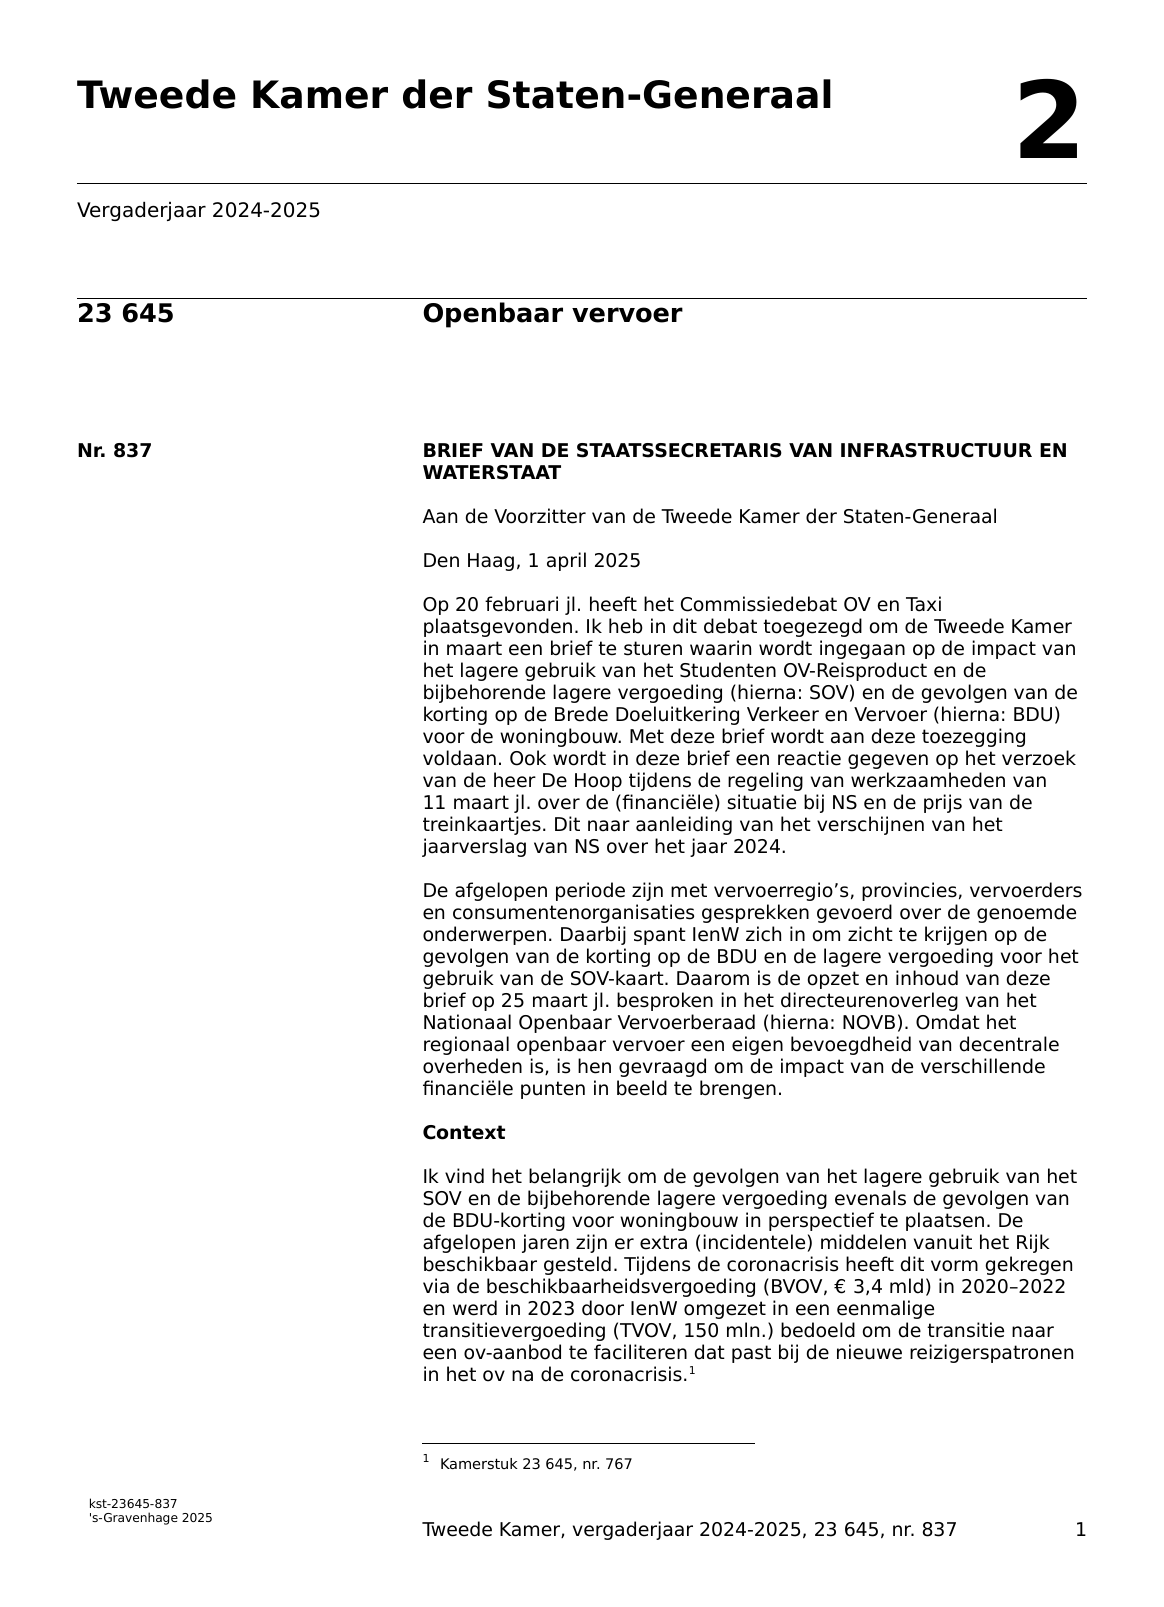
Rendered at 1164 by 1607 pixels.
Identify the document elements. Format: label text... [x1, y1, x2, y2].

text kst-23645-837 [88, 1497, 323, 1511]
text Op 20 februari jl. heeft het Commissiedebat OV en Taxi plaatsgevonden. Ik heb in dit debat toegezegd om de Tweede Kamer in maart een brief te sturen waarin wordt ingegaan op de impact van het lagere gebruik van het Studenten OV-Reisproduct en de bijbehorende lagere vergoeding (hierna: SOV) en de gevolgen van de korting op de Brede Doeluitkering Verkeer en Vervoer (hierna: BDU) voor de woningbouw. Met deze brief wordt aan deze toezegging voldaan. Ook wordt in deze brief een reactie gegeven op het verzoek van de heer De Hoop tijdens de regeling van werkzaamheden van 11 maart jl. over de (financiële) situatie bij NS en de prijs van de treinkaartjes. Dit naar aanleiding van het verschijnen van het jaarverslag van NS over het jaar 2024. [422, 594, 1087, 858]
table_cell Vergaderjaar 2024-2025 [77, 184, 1087, 298]
text 's-Gravenhage 2025 [88, 1511, 323, 1525]
table_header Tweede Kamer der Staten-Generaal [77, 59, 886, 183]
subtitle Nr. 837 BRIEF VAN DE STAATSSECRETARIS VAN INFRASTRUCTUUR EN WATERSTAAT [77, 440, 1087, 484]
table_header 2 [886, 59, 1087, 183]
text Den Haag, 1 april 2025 [422, 550, 1087, 572]
text Ik vind het belangrijk om de gevolgen van het lagere gebruik van het SOV en de bijbehorende lagere vergoeding evenals de gevolgen van de BDU-korting voor woningbouw in perspectief te plaatsen. De afgelopen jaren zijn er extra (incidentele) middelen vanuit het Rijk beschikbaar gesteld. Tijdens de coronacrisis heeft dit vorm gekregen via de beschikbaarheidsvergoeding (BVOV, € 3,4 mld) in 2020–2022 en werd in 2023 door IenW omgezet in een eenmalige transitievergoeding (TVOV, 150 mln.) bedoeld om de transitie naar een ov-aanbod te faciliteren dat past bij de nieuwe reizigerspatronen in het ov na de coronacrisis. [422, 1166, 1087, 1386]
subtitle Context [422, 1122, 1087, 1144]
subtitle 23 645 Openbaar vervoer [77, 299, 1087, 329]
text De afgelopen periode zijn met vervoerregio’s, provincies, vervoerders en consumentenorganisaties gesprekken gevoerd over de genoemde onderwerpen. Daarbij spant IenW zich in om zicht te krijgen op de gevolgen van de korting op de BDU en de lagere vergoeding voor het gebruik van de SOV-kaart. Daarom is de opzet en inhoud van deze brief op 25 maart jl. besproken in het directeurenoverleg van het Nationaal Openbaar Vervoerberaad (hierna: NOVB). Omdat het regionaal openbaar vervoer een eigen bevoegdheid van decentrale overheden is, is hen gevraagd om de impact van de verschillende financiële punten in beeld te brengen. [422, 880, 1087, 1100]
text Kamerstuk 23 645, nr. 767 [422, 1452, 1087, 1474]
text Aan de Voorzitter van de Tweede Kamer der Staten-Generaal [422, 506, 1087, 528]
